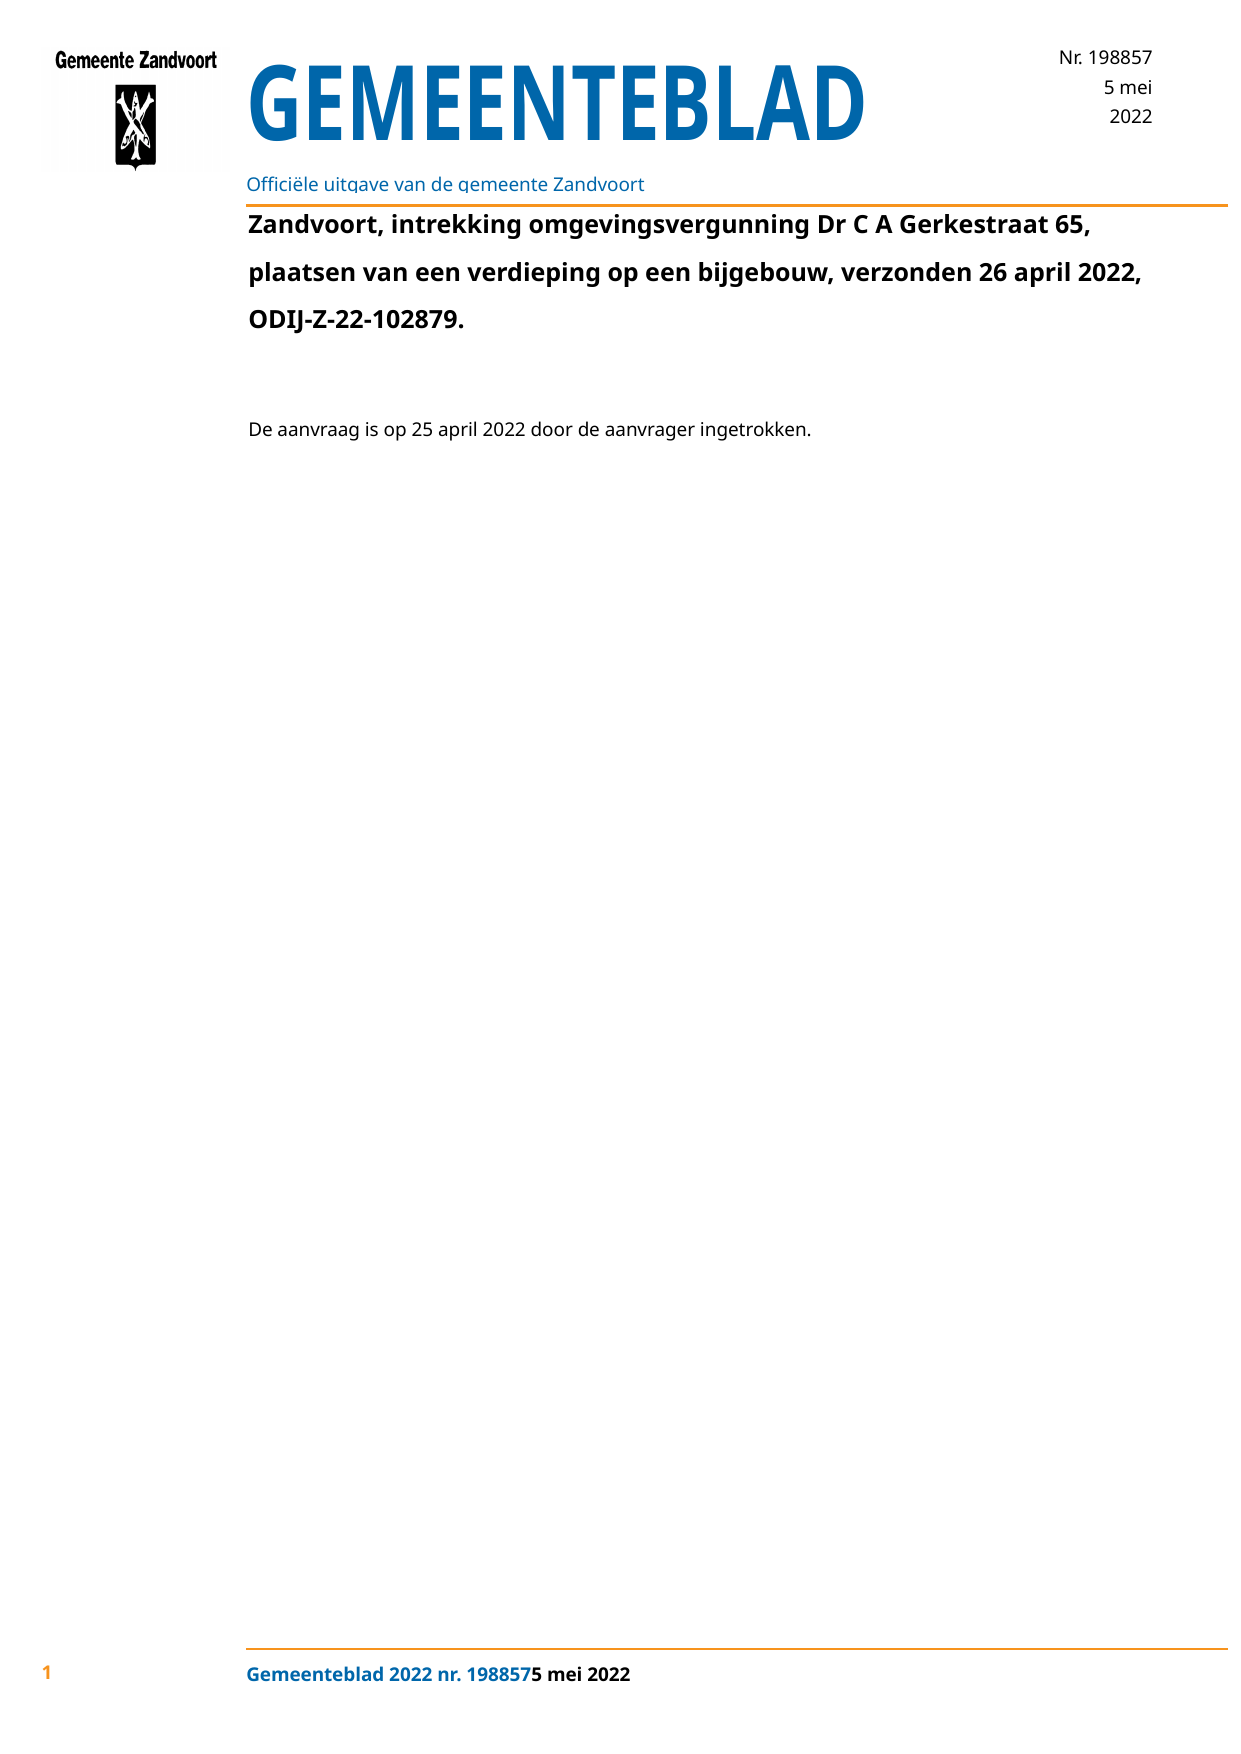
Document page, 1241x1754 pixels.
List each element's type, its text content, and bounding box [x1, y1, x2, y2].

picture [41, 47, 231, 172]
text Zandvoort, intrekking omgevingsvergunning Dr C A Gerkestraat 65, plaatsen van een verdieping op een bijgebouw, verzonden 26 april 2022, ODIJ-Z-22-102879. [248, 207, 1152, 336]
text De aanvraag is op 25 april 2022 door de aanvrager ingetrokken. [248, 416, 1152, 442]
